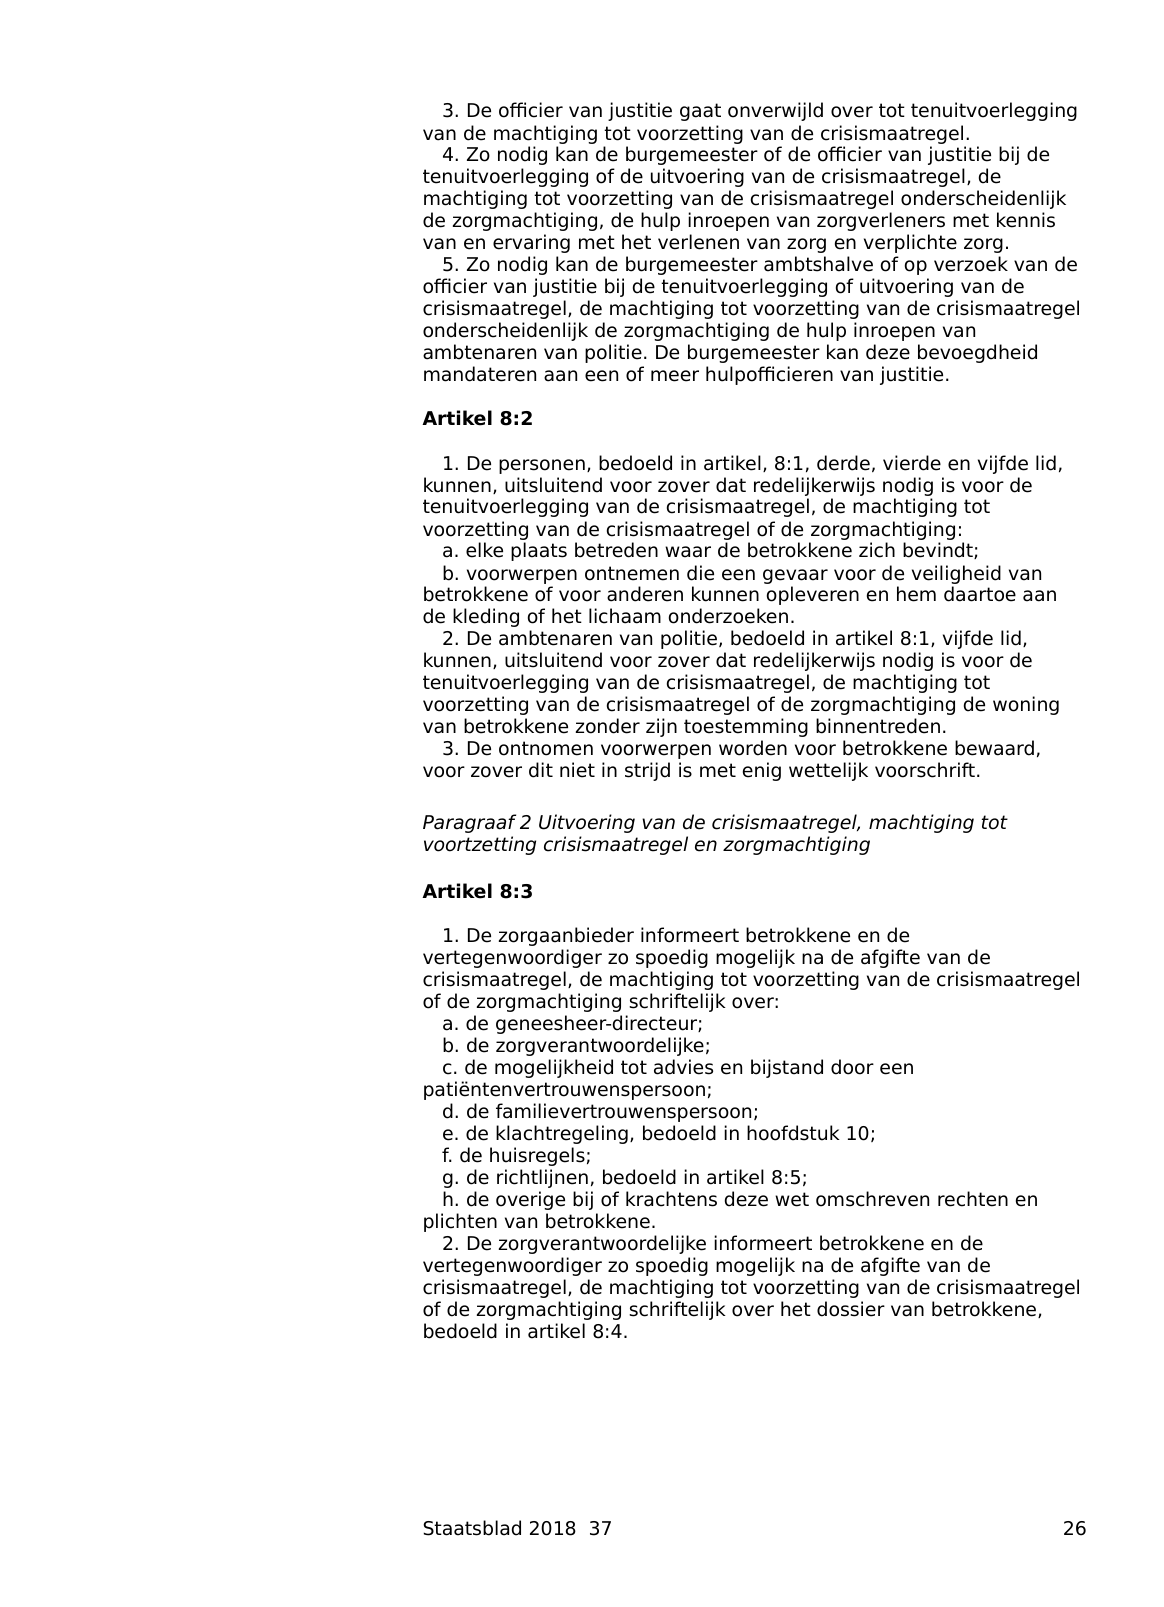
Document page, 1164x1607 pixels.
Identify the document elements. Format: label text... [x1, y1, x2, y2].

subtitle Artikel 8:2 [422, 408, 1087, 430]
text 3. De officier van justitie gaat onverwijld over tot tenuitvoerlegging van de machtiging tot voorzetting van de crisismaatregel. [422, 100, 1087, 144]
text h. de overige bij of krachtens deze wet omschreven rechten en plichten van betrokkene. [422, 1189, 1087, 1233]
text d. de familievertrouwenspersoon; [422, 1101, 1087, 1123]
subtitle Paragraaf 2 Uitvoering van de crisismaatregel, machtiging tot voortzetting crisismaatregel en zorgmachtiging [422, 812, 1087, 856]
text 5. Zo nodig kan de burgemeester ambtshalve of op verzoek van de officier van justitie bij de tenuitvoerlegging of uitvoering van de crisismaatregel, de machtiging tot voorzetting van de crisismaatregel onderscheidenlijk de zorgmachtiging de hulp inroepen van ambtenaren van politie. De burgemeester kan deze bevoegdheid mandateren aan een of meer hulpofficieren van justitie. [422, 254, 1087, 386]
subtitle Artikel 8:3 [422, 881, 1087, 903]
text c. de mogelijkheid tot advies en bijstand door een patiëntenvertrouwenspersoon; [422, 1057, 1087, 1101]
text f. de huisregels; [422, 1145, 1087, 1167]
text 3. De ontnomen voorwerpen worden voor betrokkene bewaard, voor zover dit niet in strijd is met enig wettelijk voorschrift. [422, 738, 1087, 782]
text a. elke plaats betreden waar de betrokkene zich bevindt; [422, 540, 1087, 562]
text b. voorwerpen ontnemen die een gevaar voor de veiligheid van betrokkene of voor anderen kunnen opleveren en hem daartoe aan de kleding of het lichaam onderzoeken. [422, 562, 1087, 628]
text 2. De ambtenaren van politie, bedoeld in artikel 8:1, vijfde lid, kunnen, uitsluitend voor zover dat redelijkerwijs nodig is voor de tenuitvoerlegging van de crisismaatregel, de machtiging tot voorzetting van de crisismaatregel of de zorgmachtiging de woning van betrokkene zonder zijn toestemming binnentreden. [422, 628, 1087, 738]
text 1. De zorgaanbieder informeert betrokkene en de vertegenwoordiger zo spoedig mogelijk na de afgifte van de crisismaatregel, de machtiging tot voorzetting van de crisismaatregel of de zorgmachtiging schriftelijk over: [422, 925, 1087, 1013]
text a. de geneesheer-directeur; [422, 1013, 1087, 1035]
text 4. Zo nodig kan de burgemeester of de officier van justitie bij de tenuitvoerlegging of de uitvoering van de crisismaatregel, de machtiging tot voorzetting van de crisismaatregel onderscheidenlijk de zorgmachtiging, de hulp inroepen van zorgverleners met kennis van en ervaring met het verlenen van zorg en verplichte zorg. [422, 144, 1087, 254]
text e. de klachtregeling, bedoeld in hoofdstuk 10; [422, 1123, 1087, 1145]
text 2. De zorgverantwoordelijke informeert betrokkene en de vertegenwoordiger zo spoedig mogelijk na de afgifte van de crisismaatregel, de machtiging tot voorzetting van de crisismaatregel of de zorgmachtiging schriftelijk over het dossier van betrokkene, bedoeld in artikel 8:4. [422, 1233, 1087, 1343]
text g. de richtlijnen, bedoeld in artikel 8:5; [422, 1167, 1087, 1189]
text 1. De personen, bedoeld in artikel, 8:1, derde, vierde en vijfde lid, kunnen, uitsluitend voor zover dat redelijkerwijs nodig is voor de tenuitvoerlegging van de crisismaatregel, de machtiging tot voorzetting van de crisismaatregel of de zorgmachtiging: [422, 452, 1087, 540]
text b. de zorgverantwoordelijke; [422, 1035, 1087, 1057]
